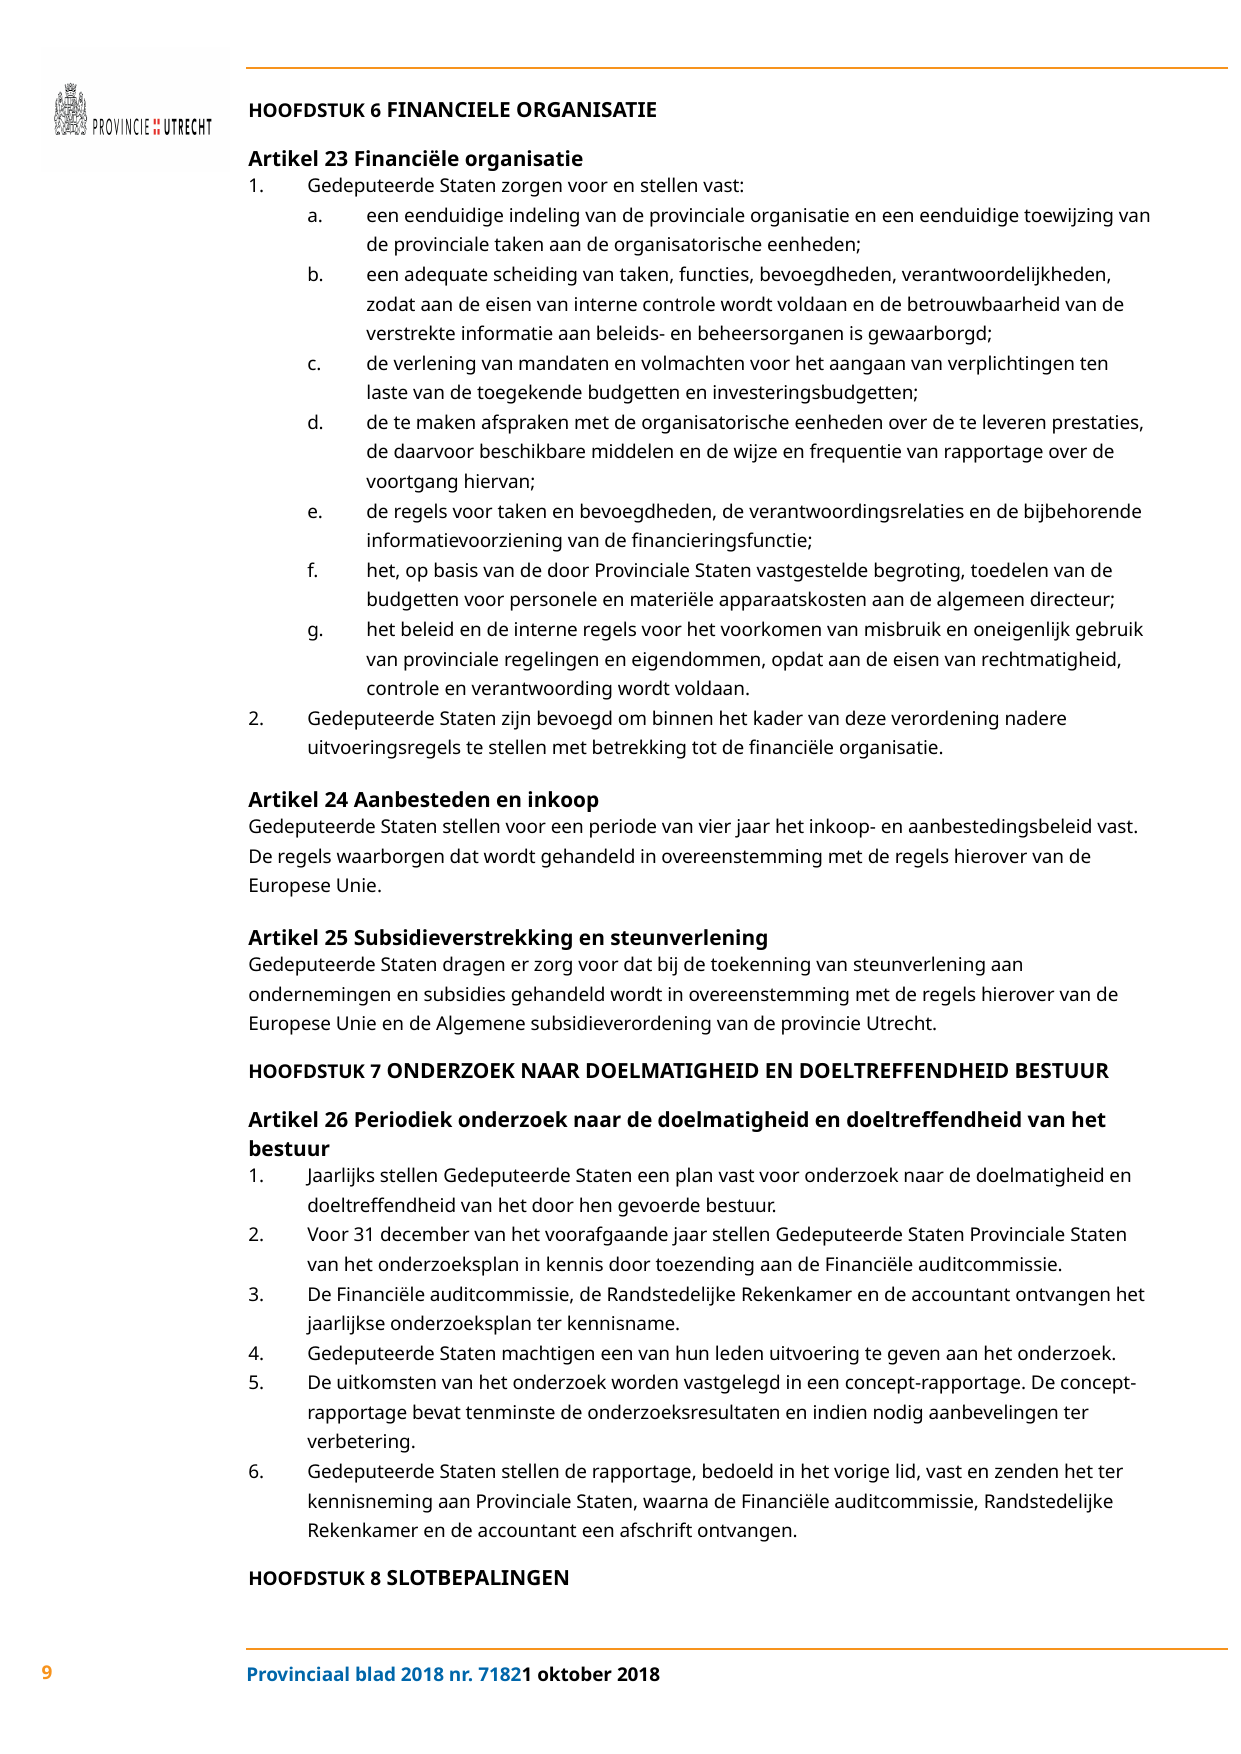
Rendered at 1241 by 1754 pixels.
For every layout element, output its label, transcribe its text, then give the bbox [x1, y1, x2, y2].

list Gedeputeerde Staten machtigen een van hun leden uitvoering te geven aan het onderzoek. [248, 1340, 1152, 1366]
list de regels voor taken en bevoegdheden, de verantwoordingsrelaties en de bijbehorende informatievoorziening van de financieringsfunctie; [307, 498, 1152, 553]
text HOOFDSTUK 7 ONDERZOEK NAAR DOELMATIGHEID EN DOELTREFFENDHEID BESTUUR [248, 1056, 1152, 1085]
text HOOFDSTUK 6 FINANCIELE ORGANISATIE [248, 95, 1152, 123]
text Artikel 24 Aanbesteden en inkoop [248, 785, 1152, 813]
text Gedeputeerde Staten stellen voor een periode van vier jaar het inkoop- en aanbestedingsbeleid vast. De regels waarborgen dat wordt gehandeld in overeenstemming met de regels hierover van de Europese Unie. [248, 813, 1152, 898]
list Gedeputeerde Staten zijn bevoegd om binnen het kader van deze verordening nadere uitvoeringsregels te stellen met betrekking tot de financiële organisatie. [248, 705, 1152, 760]
text Artikel 25 Subsidieverstrekking en steunverlening [248, 923, 1152, 951]
list het beleid en de interne regels voor het voorkomen van misbruik en oneigenlijk gebruik van provinciale regelingen en eigendommen, opdat aan de eisen van rechtmatigheid, controle en verantwoording wordt voldaan. [307, 616, 1152, 701]
list Voor 31 december van het voorafgaande jaar stellen Gedeputeerde Staten Provinciale Staten van het onderzoeksplan in kennis door toezending aan de Financiële auditcommissie. [248, 1222, 1152, 1277]
text Gedeputeerde Staten dragen er zorg voor dat bij de toekenning van steunverlening aan ondernemingen en subsidies gehandeld wordt in overeenstemming met de regels hierover van de Europese Unie en de Algemene subsidieverordening van de provincie Utrecht. [248, 951, 1152, 1036]
list het, op basis van de door Provinciale Staten vastgestelde begroting, toedelen van de budgetten voor personele en materiële apparaatskosten aan de algemeen directeur; [307, 557, 1152, 612]
list De uitkomsten van het onderzoek worden vastgelegd in een concept-rapportage. De concept-rapportage bevat tenminste de onderzoeksresultaten en indien nodig aanbevelingen ter verbetering. [248, 1369, 1152, 1454]
text Artikel 26 Periodiek onderzoek naar de doelmatigheid en doeltreffendheid van het bestuur [248, 1106, 1152, 1162]
list een adequate scheiding van taken, functies, bevoegdheden, verantwoordelijkheden, zodat aan de eisen van interne controle wordt voldaan en de betrouwbaarheid van de verstrekte informatie aan beleids- en beheersorganen is gewaarborgd; [307, 261, 1152, 346]
list de te maken afspraken met de organisatorische eenheden over de te leveren prestaties, de daarvoor beschikbare middelen en de wijze en frequentie van rapportage over de voortgang hiervan; [307, 409, 1152, 494]
list De Financiële auditcommissie, de Randstedelijke Rekenkamer en de accountant ontvangen het jaarlijkse onderzoeksplan ter kennisname. [248, 1281, 1152, 1336]
list de verlening van mandaten en volmachten voor het aangaan van verplichtingen ten laste van de toegekende budgetten en investeringsbudgetten; [307, 350, 1152, 405]
text HOOFDSTUK 8 SLOTBEPALINGEN [248, 1563, 1152, 1591]
list een eenduidige indeling van de provinciale organisatie en een eenduidige toewijzing van de provinciale taken aan de organisatorische eenheden; [307, 202, 1152, 257]
picture [41, 47, 231, 172]
list Jaarlijks stellen Gedeputeerde Staten een plan vast voor onderzoek naar de doelmatigheid en doeltreffendheid van het door hen gevoerde bestuur. [248, 1162, 1152, 1218]
list Gedeputeerde Staten stellen de rapportage, bedoeld in het vorige lid, vast en zenden het ter kennisneming aan Provinciale Staten, waarna de Financiële auditcommissie, Randstedelijke Rekenkamer en de accountant een afschrift ontvangen. [248, 1458, 1152, 1543]
list Gedeputeerde Staten zorgen voor en stellen vast: [248, 172, 1152, 198]
text Artikel 23 Financiële organisatie [248, 144, 1152, 172]
